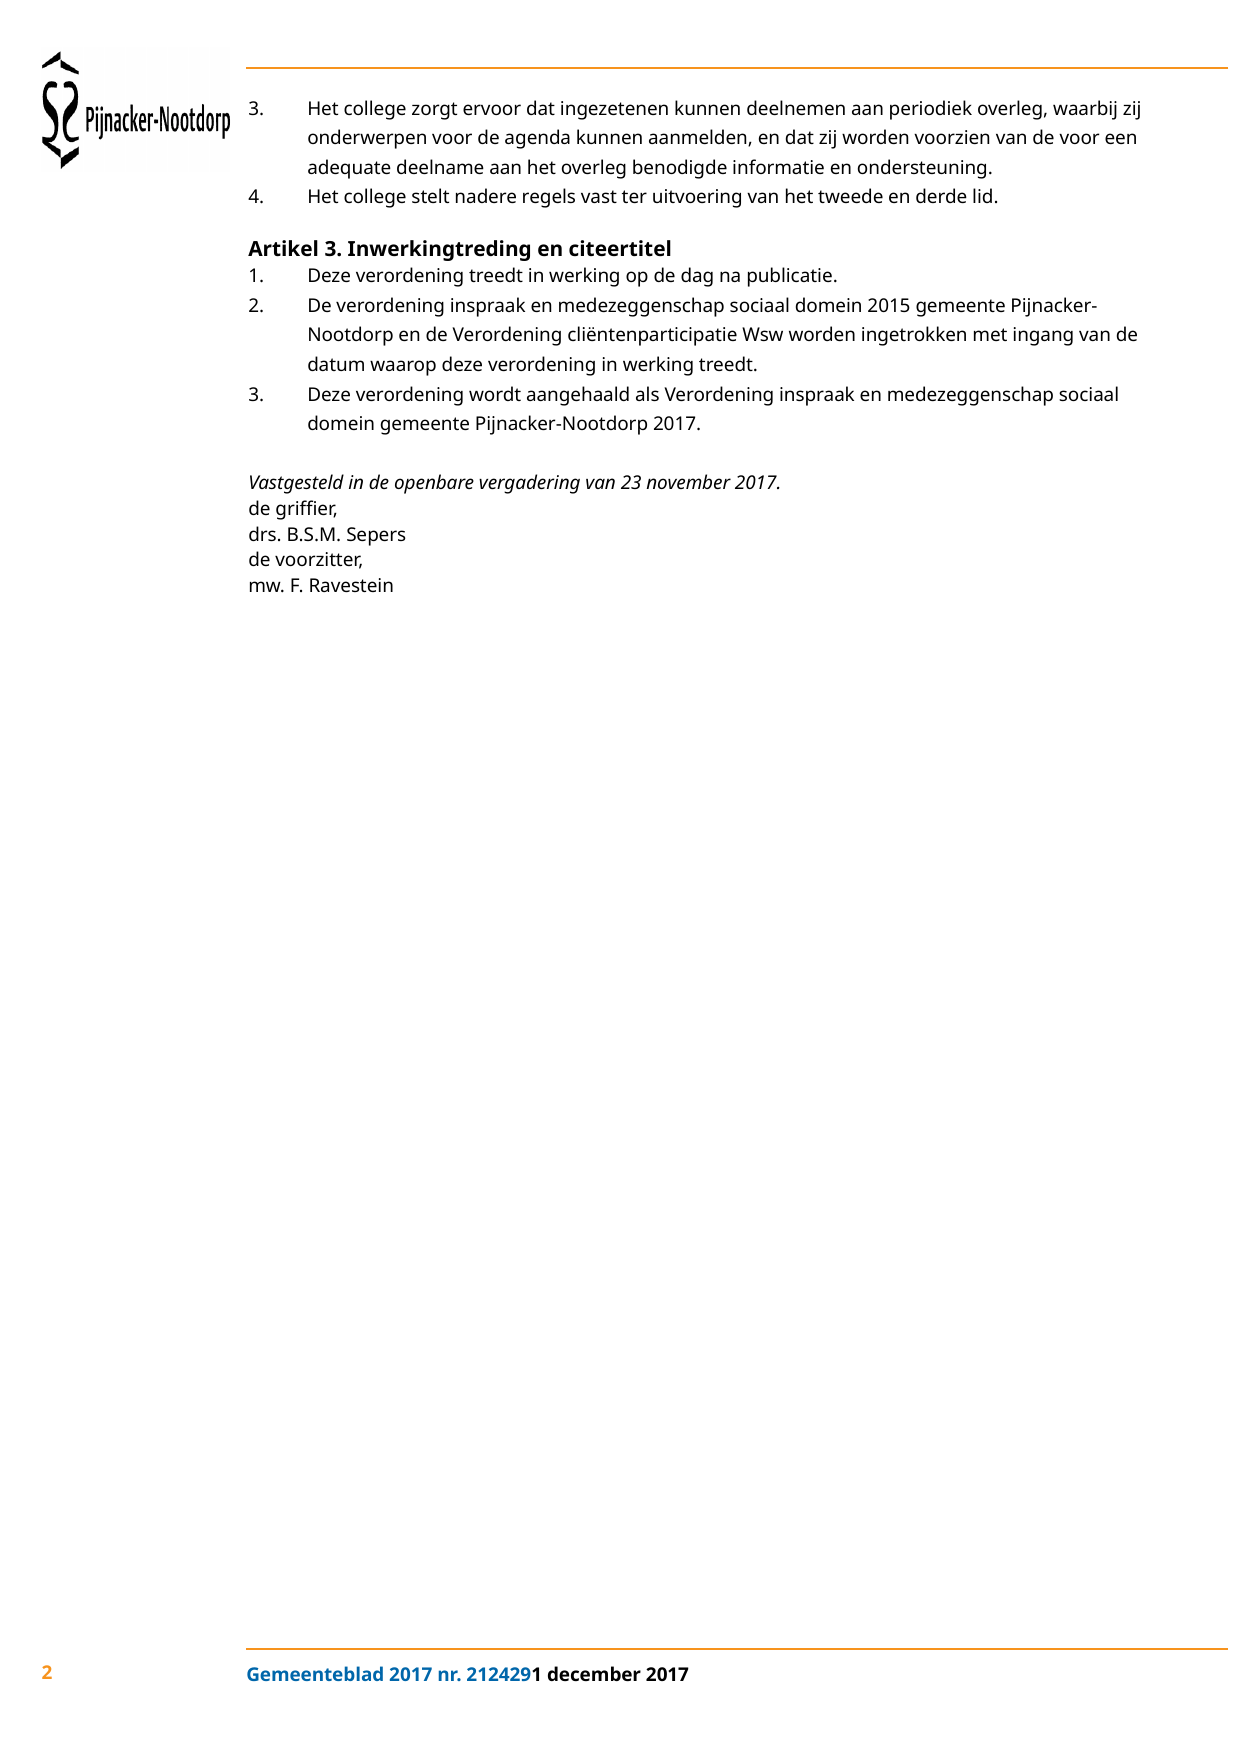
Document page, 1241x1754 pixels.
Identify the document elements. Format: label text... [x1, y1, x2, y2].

list Het college zorgt ervoor dat ingezetenen kunnen deelnemen aan periodiek overleg, waarbij zij onderwerpen voor de agenda kunnen aanmelden, en dat zij worden voorzien van de voor een adequate deelname aan het overleg benodigde informatie en ondersteuning. [248, 95, 1152, 180]
list Deze verordening wordt aangehaald als Verordening inspraak en medezeggenschap sociaal domein gemeente Pijnacker-Nootdorp 2017. [248, 381, 1152, 436]
picture [41, 47, 231, 172]
list Het college stelt nadere regels vast ter uitvoering van het tweede en derde lid. [248, 183, 1152, 209]
text Artikel 3. Inwerkingtreding en citeertitel [248, 234, 1152, 262]
list Deze verordening treedt in werking op de dag na publicatie. [248, 262, 1152, 288]
text mw. F. Ravestein [248, 572, 1152, 598]
list De verordening inspraak en medezeggenschap sociaal domein 2015 gemeente Pijnacker-Nootdorp en de Verordening cliëntenparticipatie Wsw worden ingetrokken met ingang van de datum waarop deze verordening in werking treedt. [248, 292, 1152, 377]
text drs. B.S.M. Sepers [248, 521, 1152, 547]
text Vastgesteld in de openbare vergadering van 23 november 2017. [248, 469, 1152, 495]
text de voorzitter, [248, 547, 1152, 572]
text de griffier, [248, 495, 1152, 521]
